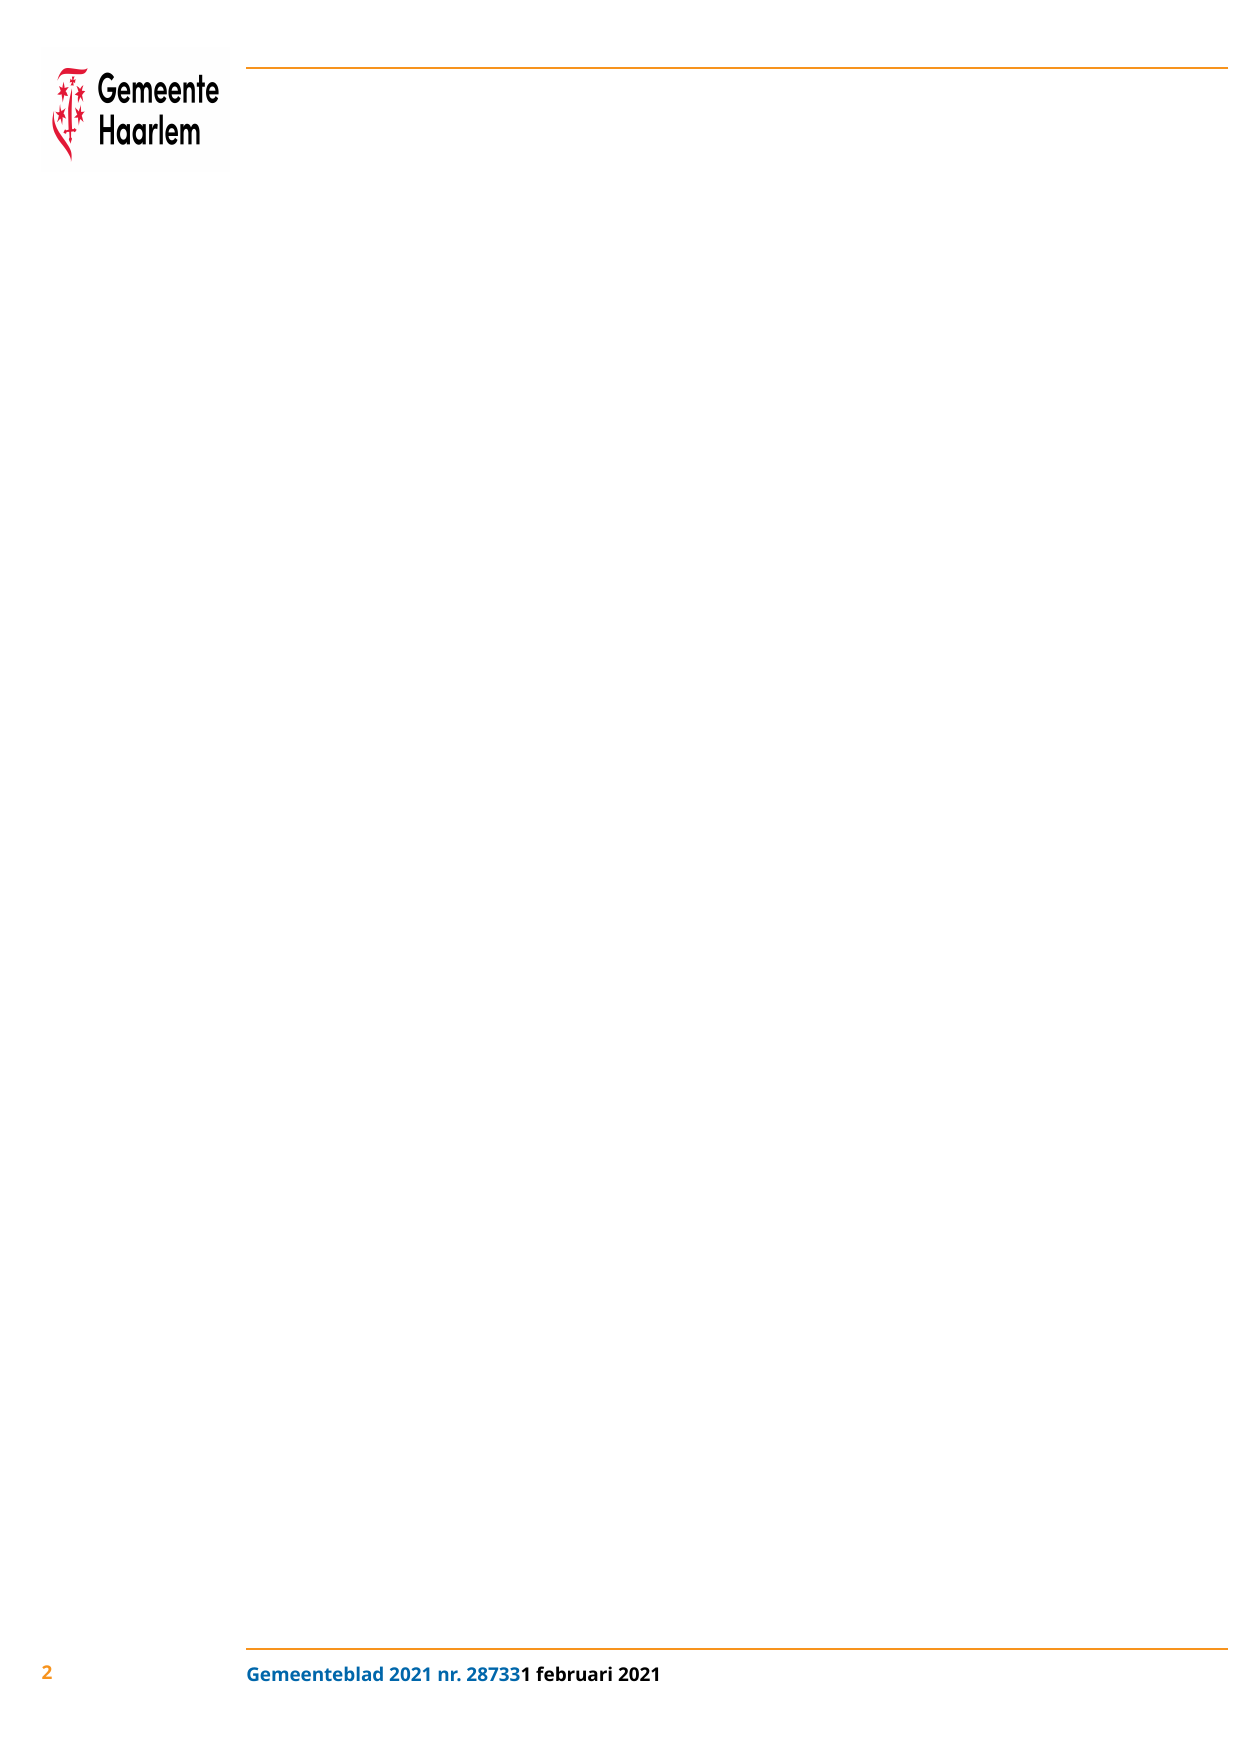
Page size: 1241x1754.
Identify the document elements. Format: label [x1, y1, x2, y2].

picture [41, 47, 231, 172]
